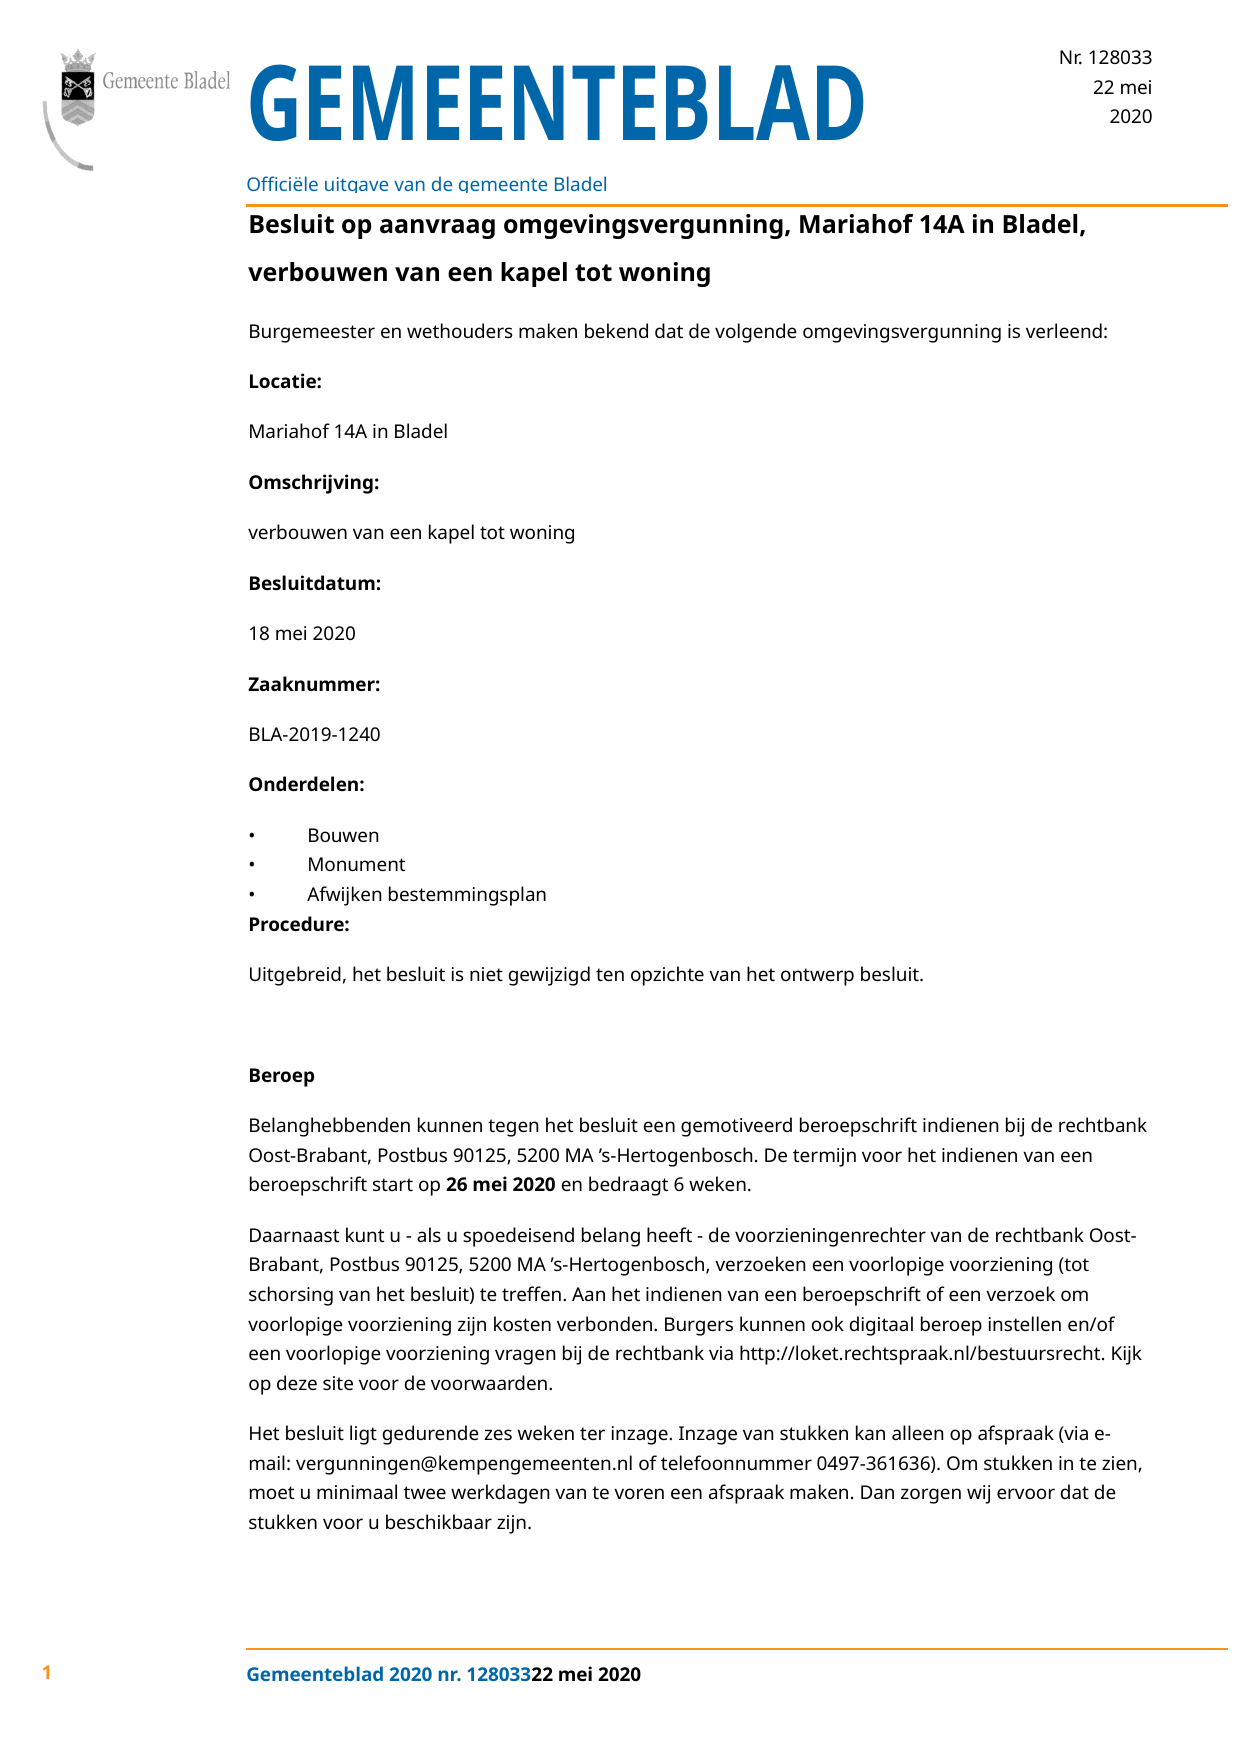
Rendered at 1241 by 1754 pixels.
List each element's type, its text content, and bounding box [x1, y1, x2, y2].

picture [41, 47, 231, 172]
list Afwijken bestemmingsplan [248, 881, 1152, 907]
text 18 mei 2020 [248, 620, 1152, 646]
text Uitgebreid, het besluit is niet gewijzigd ten opzichte van het ontwerp besluit. [248, 961, 1152, 987]
text BLA-2019-1240 [248, 721, 1152, 747]
text Locatie: [248, 368, 1152, 394]
text Belanghebbenden kunnen tegen het besluit een gemotiveerd beroepschrift indienen bij de rechtbank Oost-Brabant, Postbus 90125, 5200 MA ’s-Hertogenbosch. De termijn voor het indienen van een beroepschrift start op 26 mei 2020 en bedraagt 6 weken. [248, 1112, 1152, 1197]
text Zaaknummer: [248, 671, 1152, 697]
list Bouwen [248, 822, 1152, 848]
text Burgemeester en wethouders maken bekend dat de volgende omgevingsvergunning is verleend: [248, 318, 1152, 344]
text Het besluit ligt gedurende zes weken ter inzage. Inzage van stukken kan alleen op afspraak (via e-mail: vergunningen@kempengemeenten.nl of telefoonnummer 0497-361636). Om stukken in te zien, moet u minimaal twee werkdagen van te voren een afspraak maken. Dan zorgen wij ervoor dat de stukken voor u beschikbaar zijn. [248, 1420, 1152, 1535]
text Daarnaast kunt u - als u spoedeisend belang heeft - de voorzieningenrechter van de rechtbank Oost-Brabant, Postbus 90125, 5200 MA ’s-Hertogenbosch, verzoeken een voorlopige voorziening (tot schorsing van het besluit) te treffen. Aan het indienen van een beroepschrift of een verzoek om voorlopige voorziening zijn kosten verbonden. Burgers kunnen ook digitaal beroep instellen en/of een voorlopige voorziening vragen bij de rechtbank via http://loket.rechtspraak.nl/bestuursrecht. Kijk op deze site voor de voorwaarden. [248, 1222, 1152, 1396]
text Omschrijving: [248, 469, 1152, 495]
text Mariahof 14A in Bladel [248, 419, 1152, 444]
list Monument [248, 852, 1152, 877]
text Procedure: [248, 911, 1152, 937]
text Besluitdatum: [248, 570, 1152, 596]
text Besluit op aanvraag omgevingsvergunning, Mariahof 14A in Bladel, verbouwen van een kapel tot woning [248, 207, 1152, 288]
text Onderdelen: [248, 772, 1152, 797]
text Beroep [248, 1062, 1152, 1088]
text verbouwen van een kapel tot woning [248, 519, 1152, 545]
